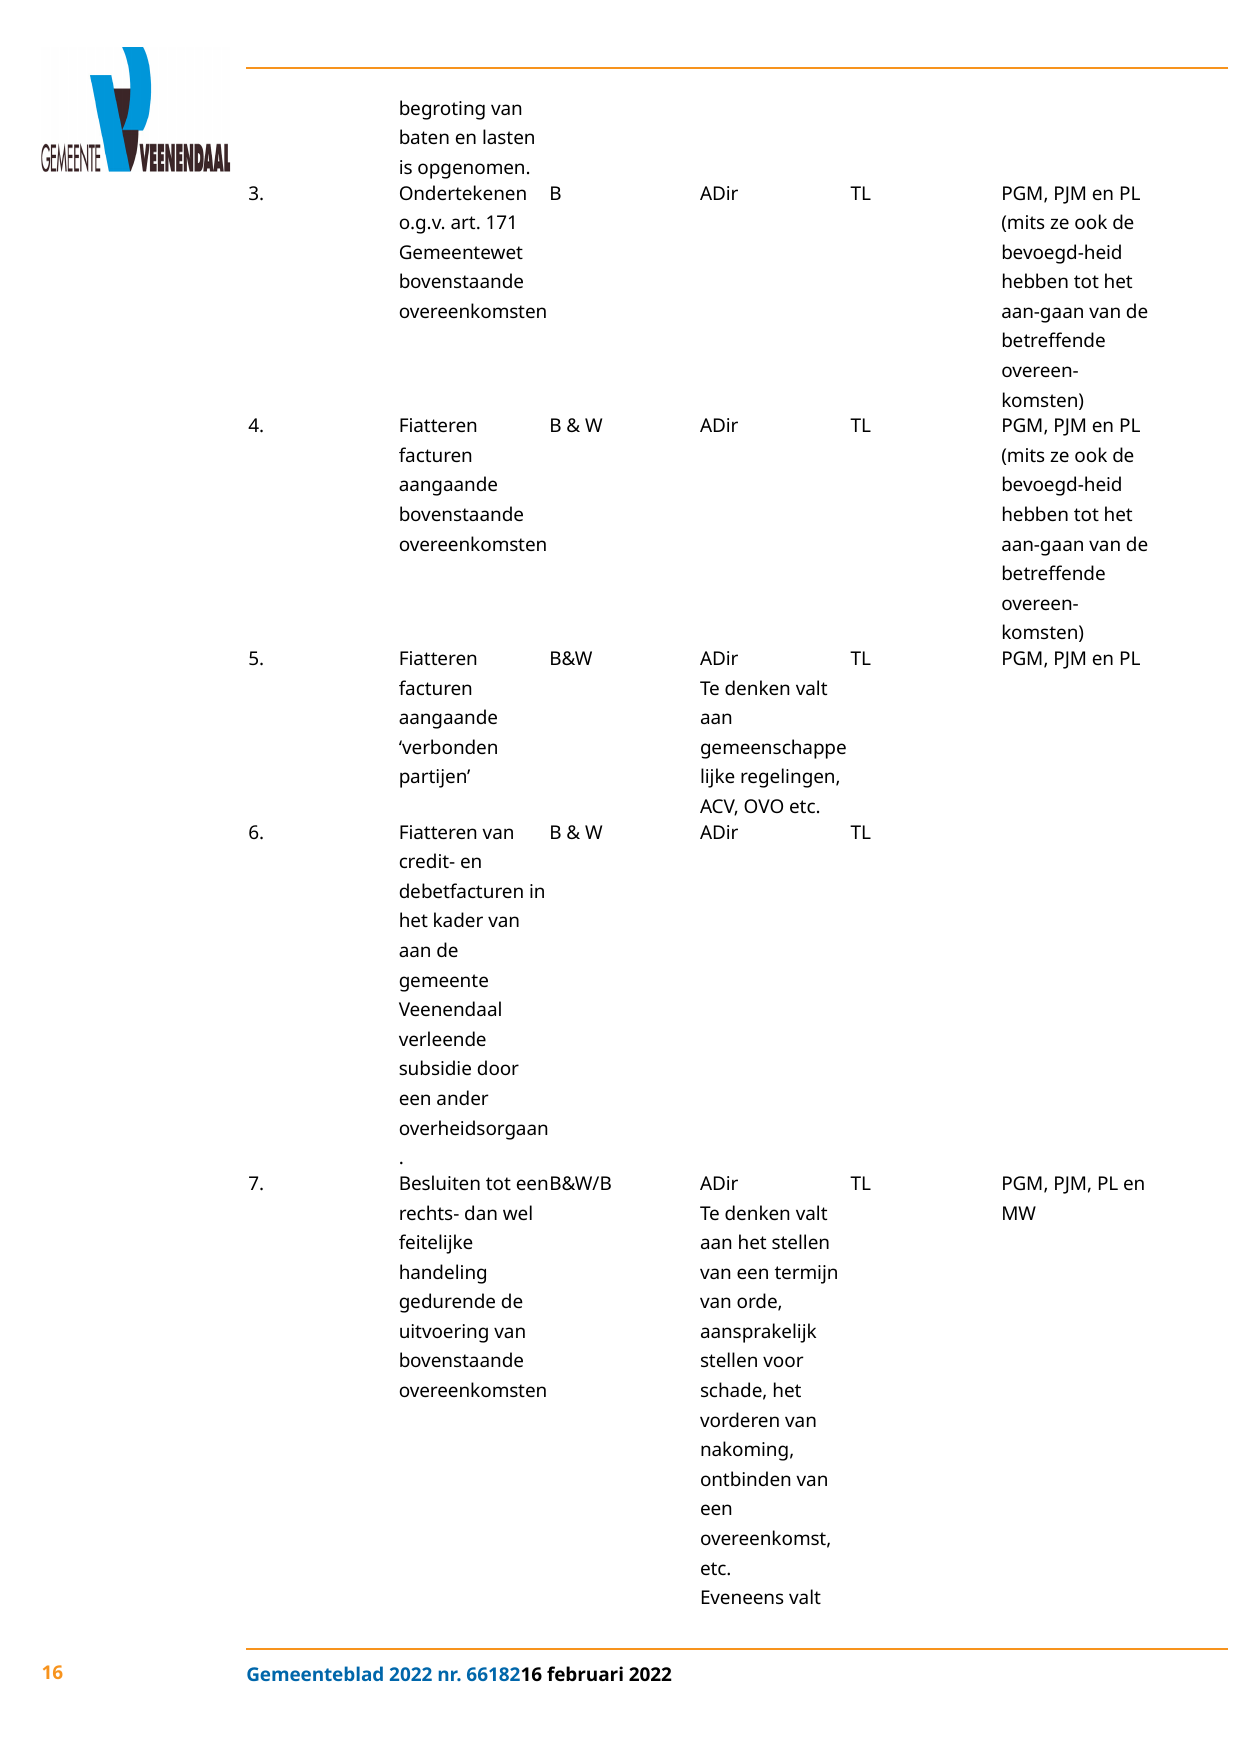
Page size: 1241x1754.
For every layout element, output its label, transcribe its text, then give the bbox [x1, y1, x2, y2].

table_cell 6. [248, 819, 398, 1170]
table_cell 5. [248, 645, 398, 819]
table_cell TL [850, 645, 1001, 819]
picture [123, 47, 231, 172]
table_cell B&W [549, 645, 700, 819]
table_cell [1001, 819, 1152, 1170]
table_cell [700, 95, 850, 180]
table_cell 7. [248, 1170, 398, 1610]
table_cell Fiatteren facturen aangaande bovenstaande overeenkomsten [399, 413, 549, 645]
table_cell B & W [549, 413, 700, 645]
table_cell TL [850, 180, 1001, 412]
table_cell PGM, PJM, PL en MW [1001, 1170, 1152, 1610]
table_cell PGM, PJM en PL (mits ze ook de bevoegd-heid hebben tot het aan-gaan van de betreffende overeen-komsten) [1001, 413, 1152, 645]
table_cell Fiatteren facturen aangaande ‘verbonden partijen’ [399, 645, 549, 819]
table_cell ADir Te denken valt aan gemeenschappelijke regelingen, ACV, OVO etc. [700, 645, 850, 819]
table_cell B [549, 180, 700, 412]
table_cell [1001, 95, 1152, 180]
table_cell TL [850, 1170, 1001, 1610]
table_cell PGM, PJM en PL (mits ze ook de bevoegd-heid hebben tot het aan-gaan van de betreffende overeen-komsten) [1001, 180, 1152, 412]
table_cell Besluiten tot een rechts- dan wel feitelijke handeling gedurende de uitvoering van bovenstaande overeenkomsten [399, 1170, 549, 1610]
table_cell ADir [700, 180, 850, 412]
table_cell Fiatteren van credit- en debetfacturen in het kader van aan de gemeente Veenendaal verleende subsidie door een ander overheidsorgaan. [399, 819, 549, 1170]
table_cell begroting van baten en lasten is opgenomen. [399, 95, 549, 180]
table_cell ADir [700, 413, 850, 645]
table_cell TL [850, 819, 1001, 1170]
table_cell ADir [700, 819, 850, 1170]
table_cell PGM, PJM en PL [1001, 645, 1152, 819]
picture [41, 47, 130, 172]
table_cell 3. [248, 180, 398, 412]
table_cell B & W [549, 819, 700, 1170]
table_cell B&W/B [549, 1170, 700, 1610]
table_cell [248, 95, 398, 180]
table_cell ADir Te denken valt aan het stellen van een termijn van orde, aansprakelijk stellen voor schade, het vorderen van nakoming, ontbinden van een overeenkomst, etc. Eveneens valt [700, 1170, 850, 1610]
table_cell 4. [248, 413, 398, 645]
table_cell [549, 95, 700, 180]
table_cell Ondertekenen o.g.v. art. 171 Gemeentewet bovenstaande overeenkomsten [399, 180, 549, 412]
table_cell TL [850, 413, 1001, 645]
table_cell [850, 95, 1001, 180]
